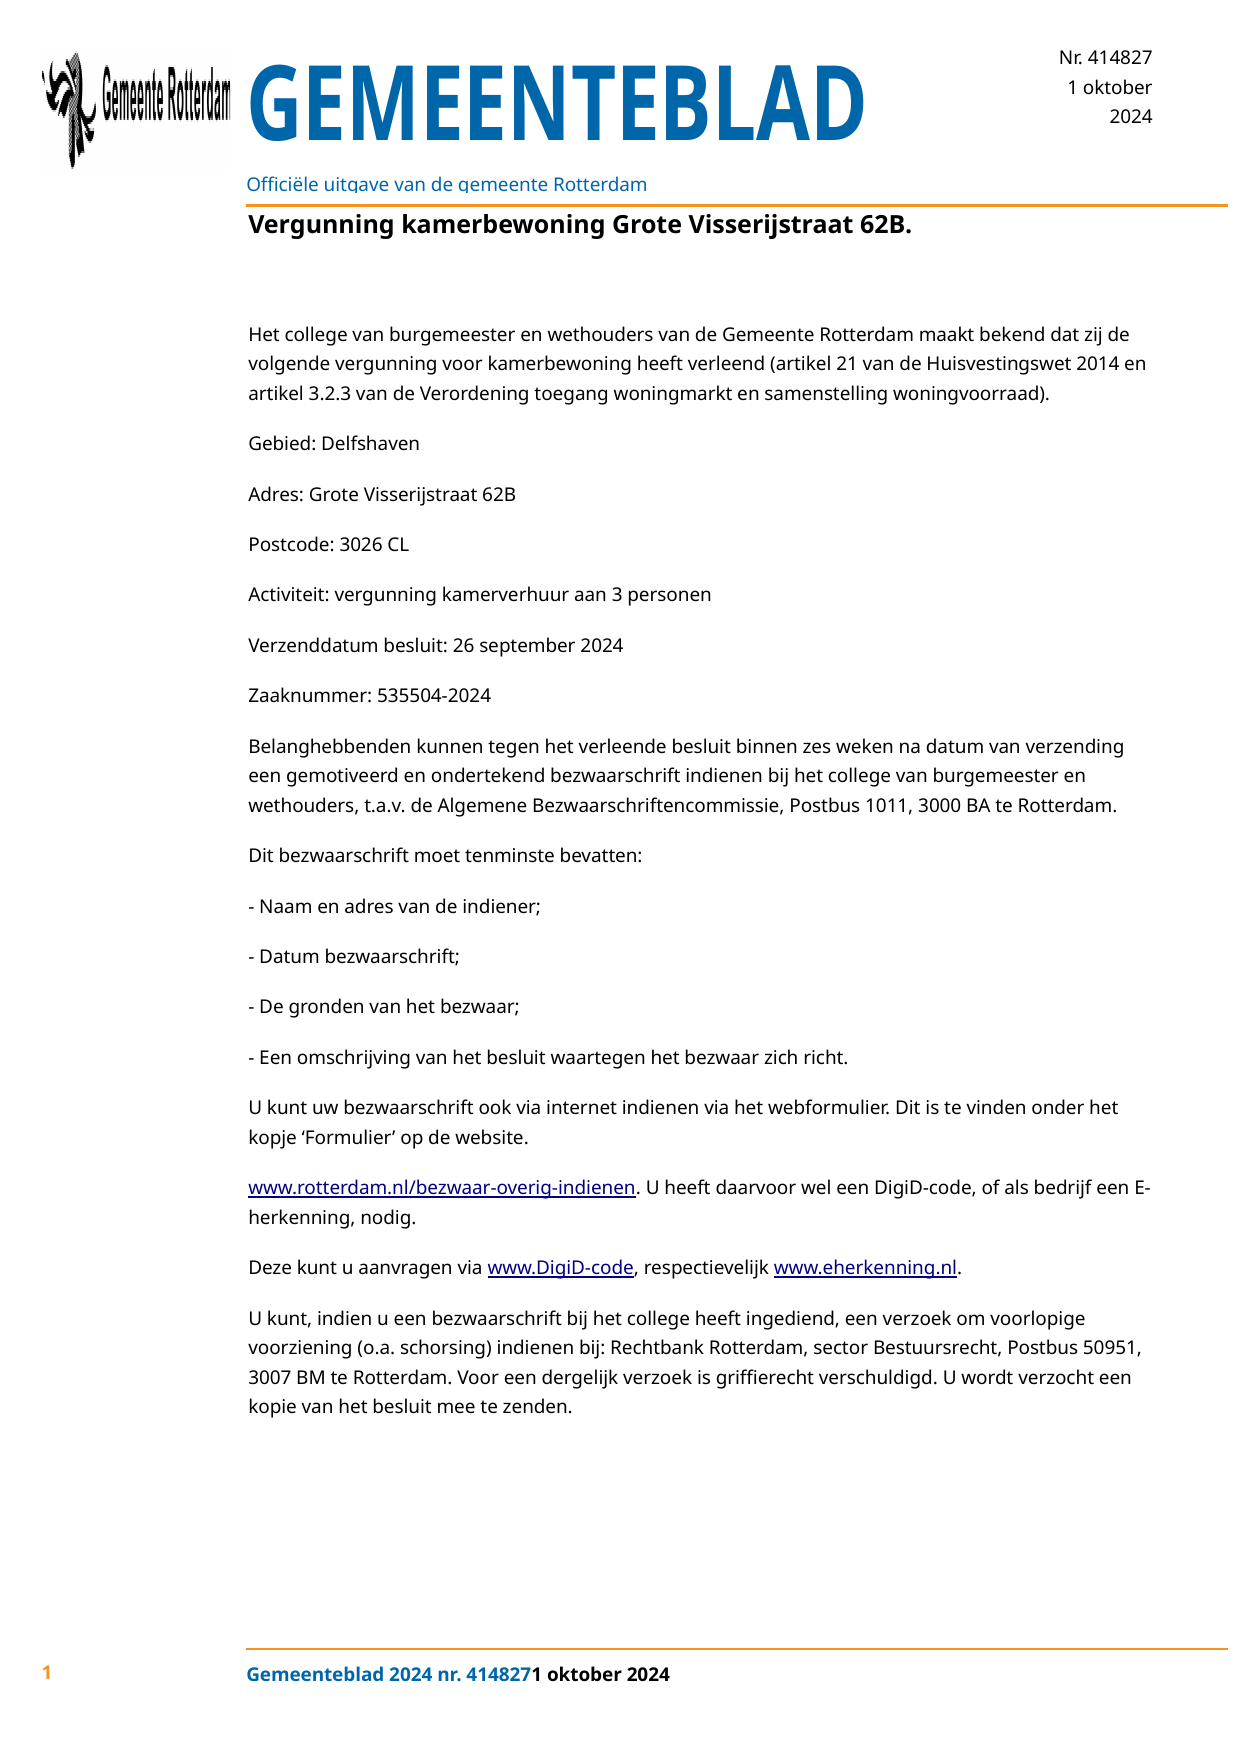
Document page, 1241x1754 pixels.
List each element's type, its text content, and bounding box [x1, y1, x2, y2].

text Deze kunt u aanvragen via www.DigiD-code, respectievelijk www.eherkenning.nl. [248, 1254, 1152, 1280]
text Adres: Grote Visserijstraat 62B [248, 481, 1152, 506]
text Het college van burgemeester en wethouders van de Gemeente Rotterdam maakt bekend dat zij de volgende vergunning voor kamerbewoning heeft verleend (artikel 21 van de Huisvestingswet 2014 en artikel 3.2.3 van de Verordening toegang woningmarkt en samenstelling woningvoorraad). [248, 321, 1152, 406]
text U kunt uw bezwaarschrift ook via internet indienen via het webformulier. Dit is te vinden onder het kopje ‘Formulier’ op de website. [248, 1094, 1152, 1150]
text - De gronden van het bezwaar; [248, 994, 1152, 1019]
text Verzenddatum besluit: 26 september 2024 [248, 632, 1152, 658]
text Dit bezwaarschrift moet tenminste bevatten: [248, 842, 1152, 868]
text Postcode: 3026 CL [248, 531, 1152, 557]
text U kunt, indien u een bezwaarschrift bij het college heeft ingediend, een verzoek om voorlopige voorziening (o.a. schorsing) indienen bij: Rechtbank Rotterdam, sector Bestuursrecht, Postbus 50951, 3007 BM te Rotterdam. Voor een dergelijk verzoek is griffierecht verschuldigd. U wordt verzocht een kopie van het besluit mee te zenden. [248, 1305, 1152, 1419]
text Zaaknummer: 535504-2024 [248, 682, 1152, 708]
picture [41, 47, 231, 172]
text - Datum bezwaarschrift; [248, 943, 1152, 969]
text Belanghebbenden kunnen tegen het verleende besluit binnen zes weken na datum van verzending een gemotiveerd en ondertekend bezwaarschrift indienen bij het college van burgemeester en wethouders, t.a.v. de Algemene Bezwaarschriftencommissie, Postbus 1011, 3000 BA te Rotterdam. [248, 733, 1152, 818]
text Activiteit: vergunning kamerverhuur aan 3 personen [248, 582, 1152, 607]
text Gebied: Delfshaven [248, 430, 1152, 456]
text - Naam en adres van de indiener; [248, 893, 1152, 918]
text www.rotterdam.nl/bezwaar-overig-indienen. U heeft daarvoor wel een DigiD-code, of als bedrijf een E-herkenning, nodig. [248, 1174, 1152, 1230]
text Vergunning kamerbewoning Grote Visserijstraat 62B. [248, 207, 1152, 241]
text - Een omschrijving van het besluit waartegen het bezwaar zich richt. [248, 1044, 1152, 1070]
